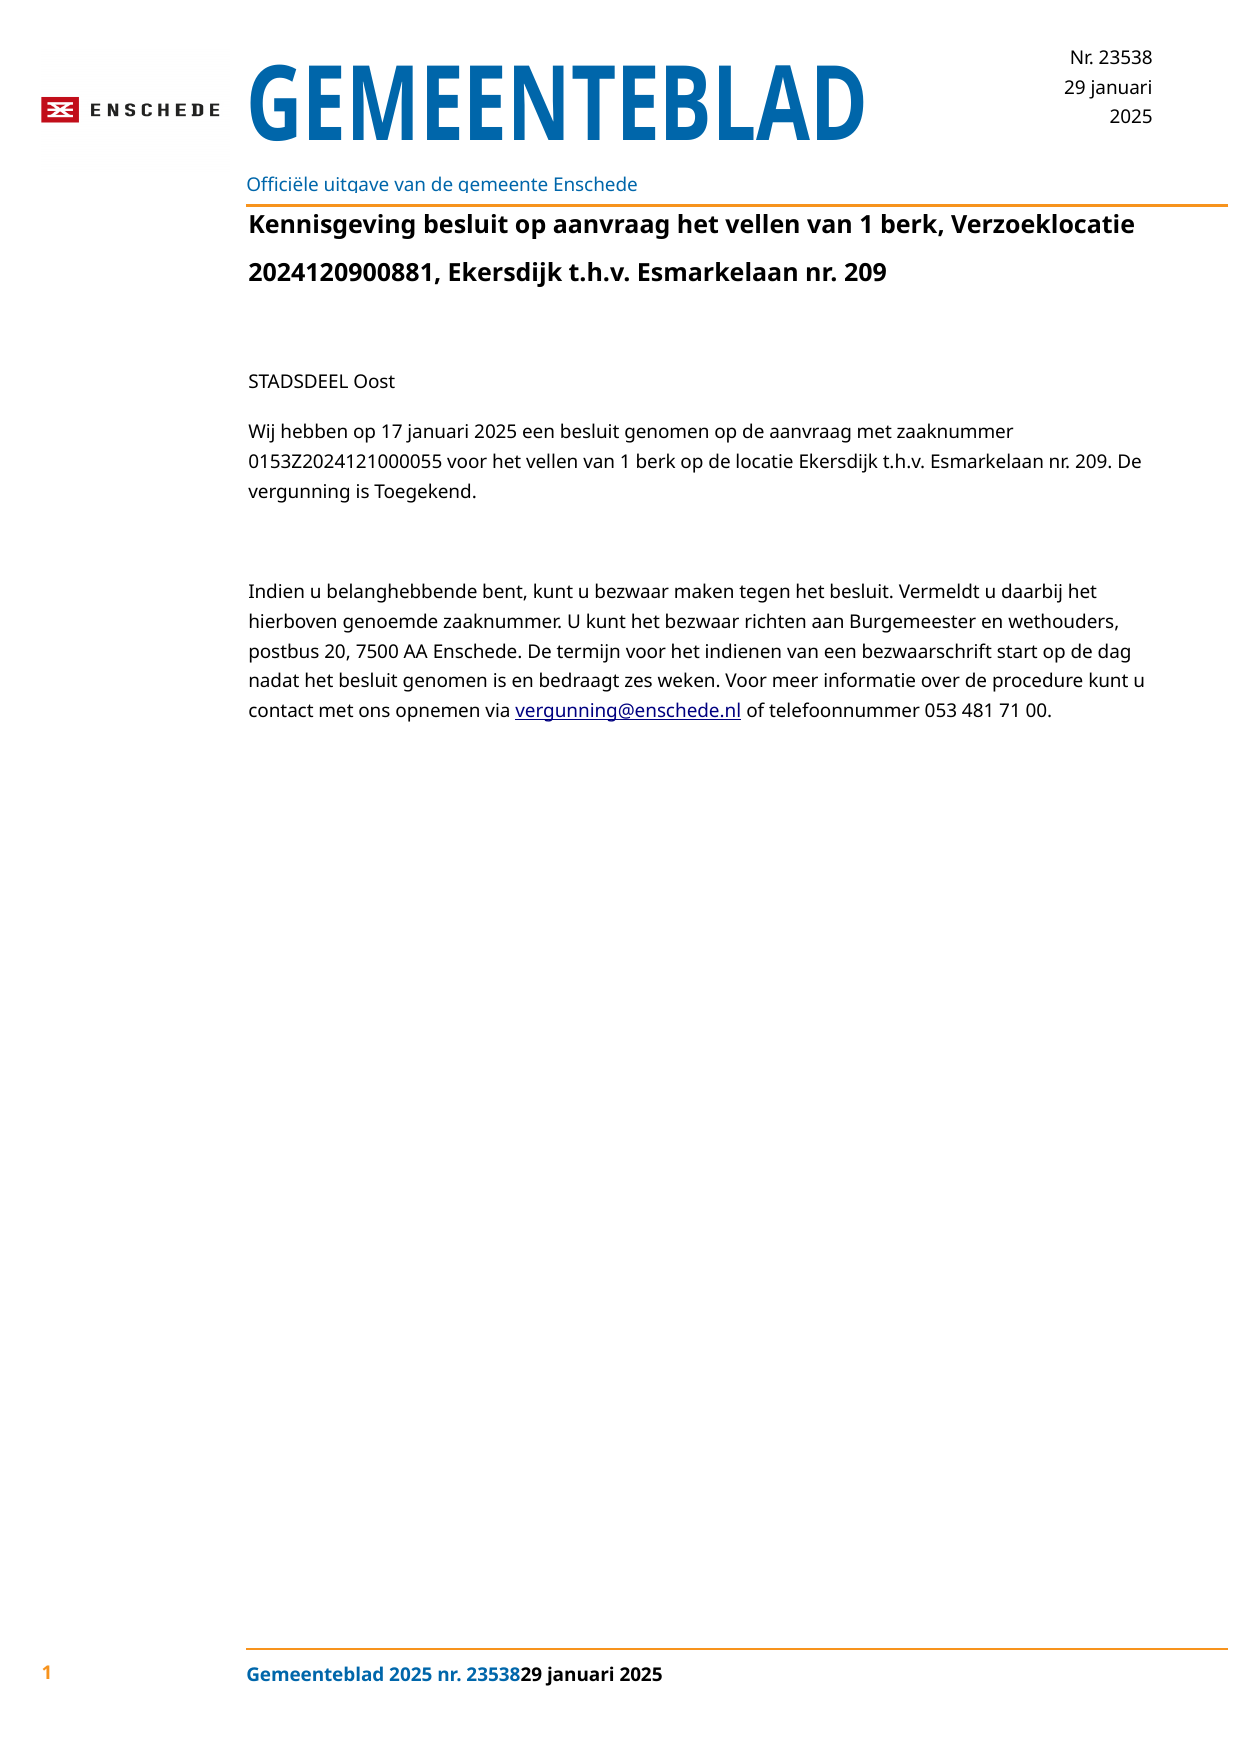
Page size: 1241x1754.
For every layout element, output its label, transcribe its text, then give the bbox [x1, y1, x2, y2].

text Indien u belanghebbende bent, kunt u bezwaar maken tegen het besluit. Vermeldt u daarbij het hierboven genoemde zaaknummer. U kunt het bezwaar richten aan Burgemeester en wethouders, postbus 20, 7500 AA Enschede. De termijn voor het indienen van een bezwaarschrift start op de dag nadat het besluit genomen is en bedraagt zes weken. Voor meer informatie over de procedure kunt u contact met ons opnemen via vergunning@enschede.nl of telefoonnummer 053 481 71 00. [248, 579, 1152, 723]
text Kennisgeving besluit op aanvraag het vellen van 1 berk, Verzoeklocatie 2024120900881, Ekersdijk t.h.v. Esmarkelaan nr. 209 [248, 207, 1152, 288]
picture [41, 47, 231, 172]
text STADSDEEL Oost [248, 368, 1152, 394]
text Wij hebben op 17 januari 2025 een besluit genomen op de aanvraag met zaaknummer 0153Z2024121000055 voor het vellen van 1 berk op de locatie Ekersdijk t.h.v. Esmarkelaan nr. 209. De vergunning is Toegekend. [248, 419, 1152, 504]
